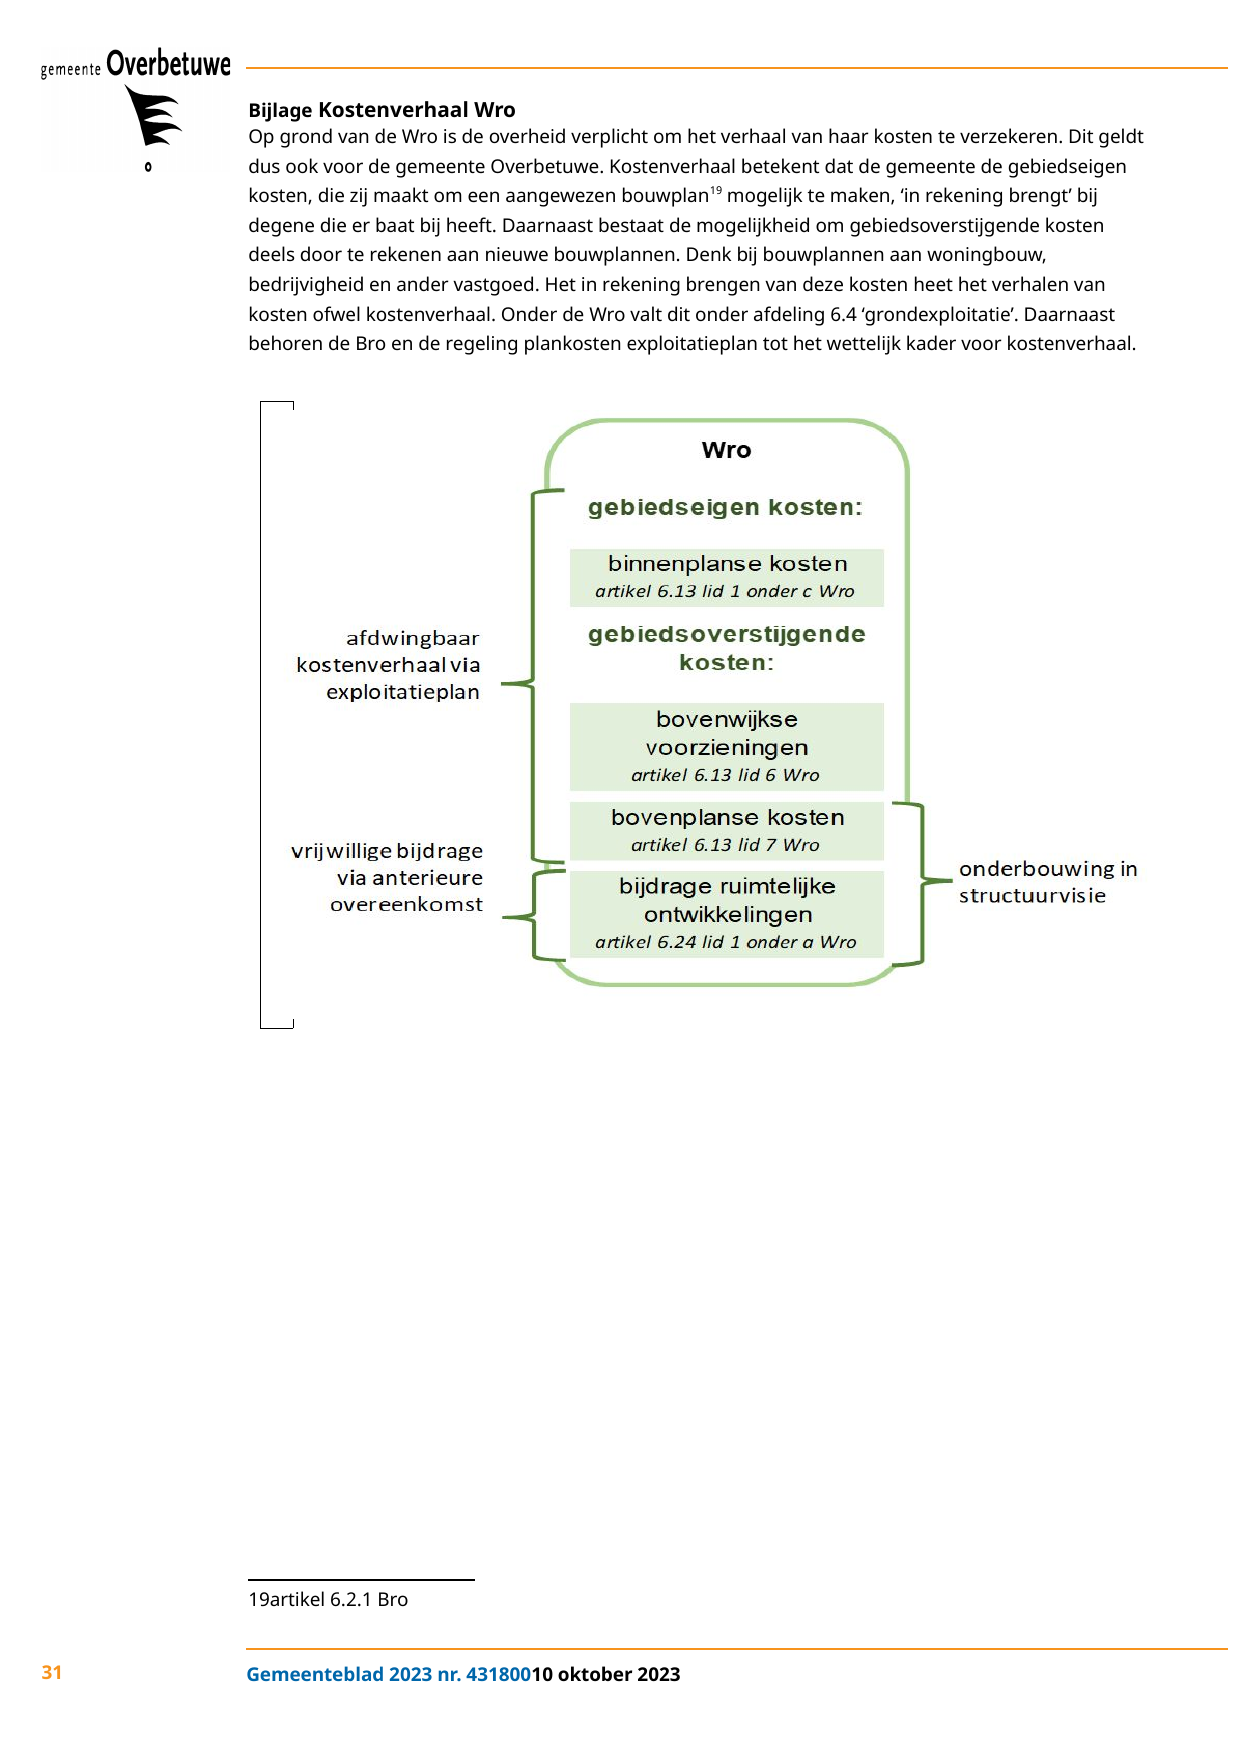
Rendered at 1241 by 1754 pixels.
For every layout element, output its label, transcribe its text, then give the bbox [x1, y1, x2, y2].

text Bijlage Kostenverhaal Wro [248, 95, 1152, 123]
text artikel 6.2.1 Bro [248, 1586, 1152, 1612]
picture [268, 410, 1173, 1019]
text Op grond van de Wro is de overheid verplicht om het verhaal van haar kosten te verzekeren. Dit geldt dus ook voor de gemeente Overbetuwe. Kostenverhaal betekent dat de gemeente de gebiedseigen kosten, die zij maakt om een aangewezen bouwplan mogelijk te maken, ‘in rekening brengt’ bij degene die er baat bij heeft. Daarnaast bestaat de mogelijkheid om gebiedsoverstijgende kosten deels door te rekenen aan nieuwe bouwplannen. Denk bij bouwplannen aan woningbouw, bedrijvigheid en ander vastgoed. Het in rekening brengen van deze kosten heet het verhalen van kosten ofwel kostenverhaal. Onder de Wro valt dit onder afdeling 6.4 ‘grondexploitatie’. Daarnaast behoren de Bro en de regeling plankosten exploitatieplan tot het wettelijk kader voor kostenverhaal. [248, 123, 1152, 356]
picture [41, 47, 231, 172]
